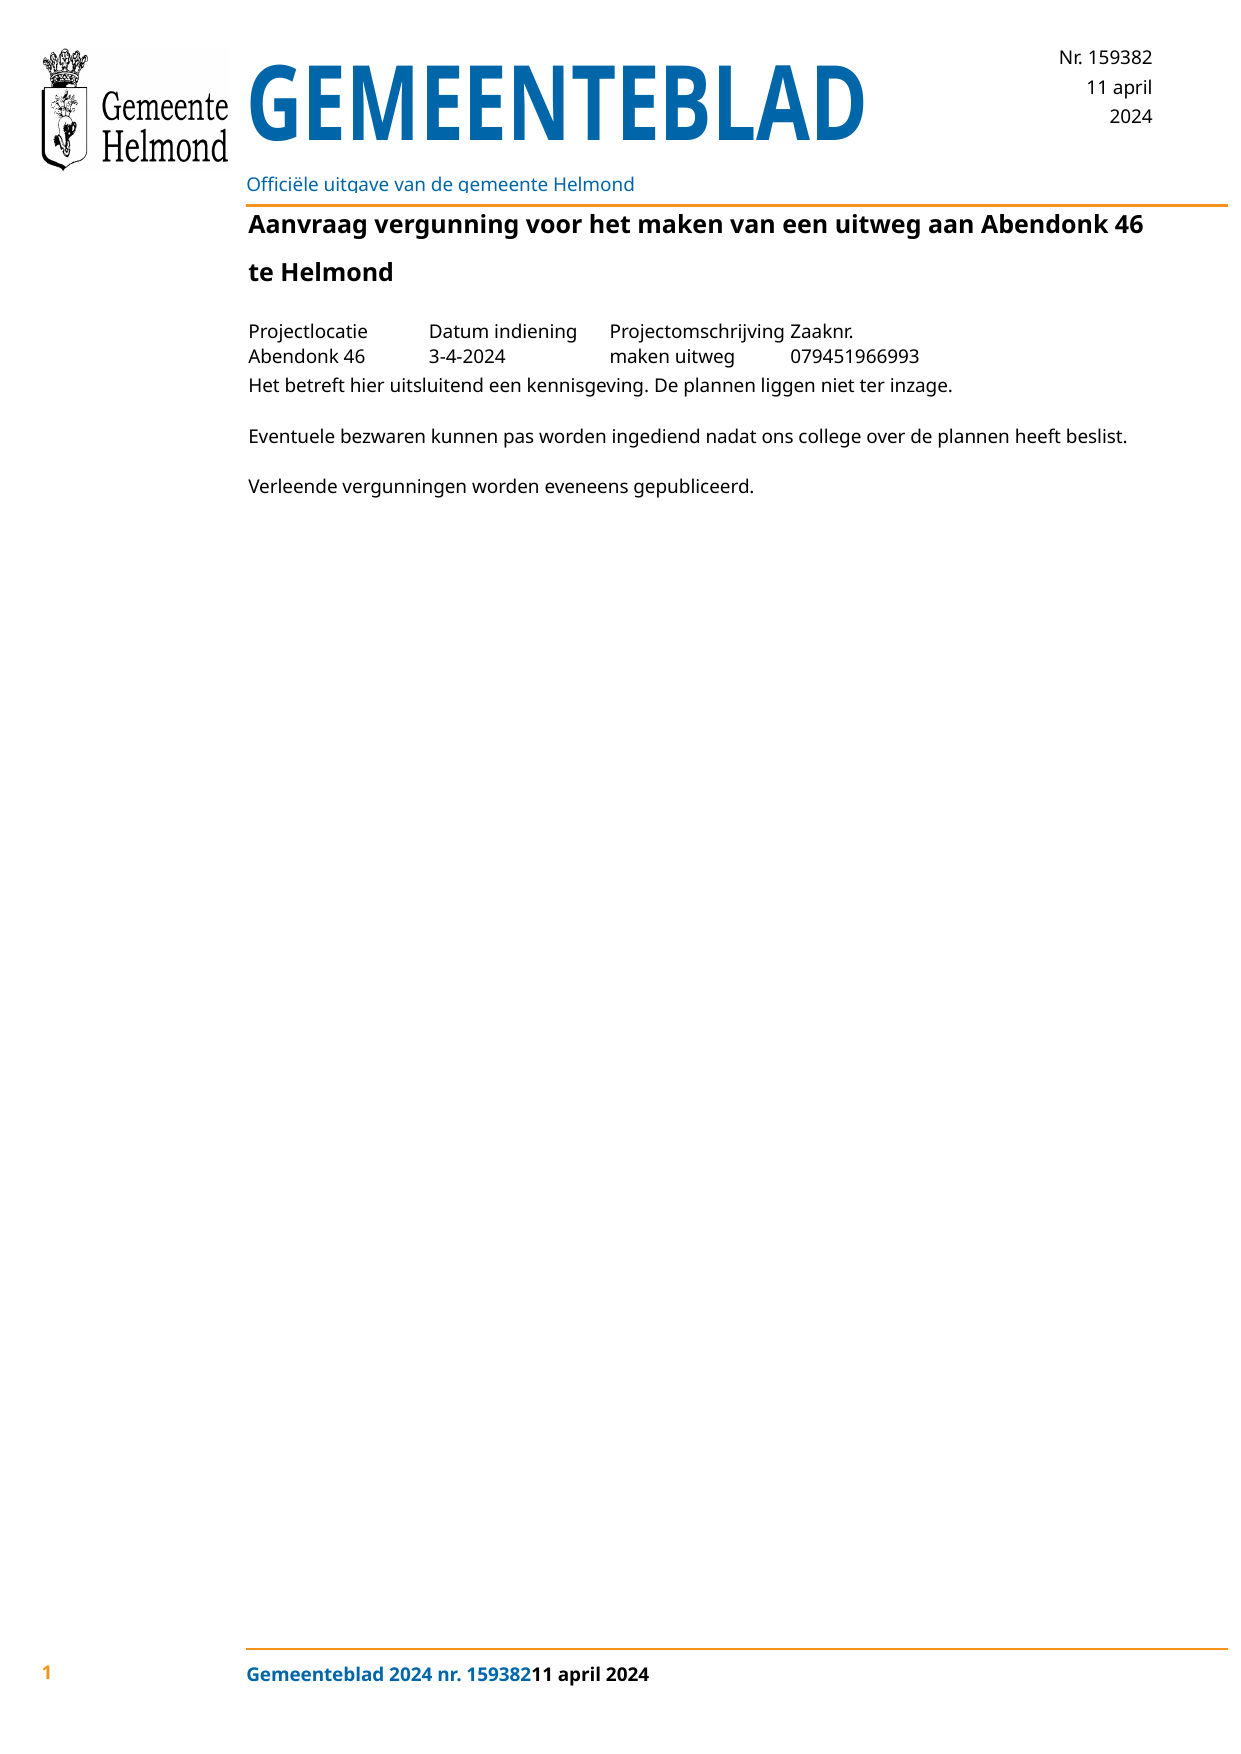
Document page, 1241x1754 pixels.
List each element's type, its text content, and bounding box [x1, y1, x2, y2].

text Het betreft hier uitsluitend een kennisgeving. De plannen liggen niet ter inzage. [248, 373, 1152, 398]
table_cell 079451966993 [790, 344, 1152, 369]
table_header Projectomschrijving [609, 318, 790, 344]
table_header [971, 318, 1152, 344]
text Verleende vergunningen worden eveneens gepubliceerd. [248, 473, 1152, 499]
text Eventuele bezwaren kunnen pas worden ingediend nadat ons college over de plannen heeft beslist. [248, 423, 1152, 449]
table_cell 3-4-2024 [429, 344, 609, 369]
table_header Projectlocatie [248, 318, 429, 344]
table_cell maken uitweg [609, 344, 790, 369]
picture [41, 47, 231, 172]
table_header Zaaknr. [790, 318, 971, 344]
table_header Datum indiening [429, 318, 609, 344]
text Aanvraag vergunning voor het maken van een uitweg aan Abendonk 46 te Helmond [248, 207, 1152, 288]
table_cell Abendonk 46 [248, 344, 429, 369]
